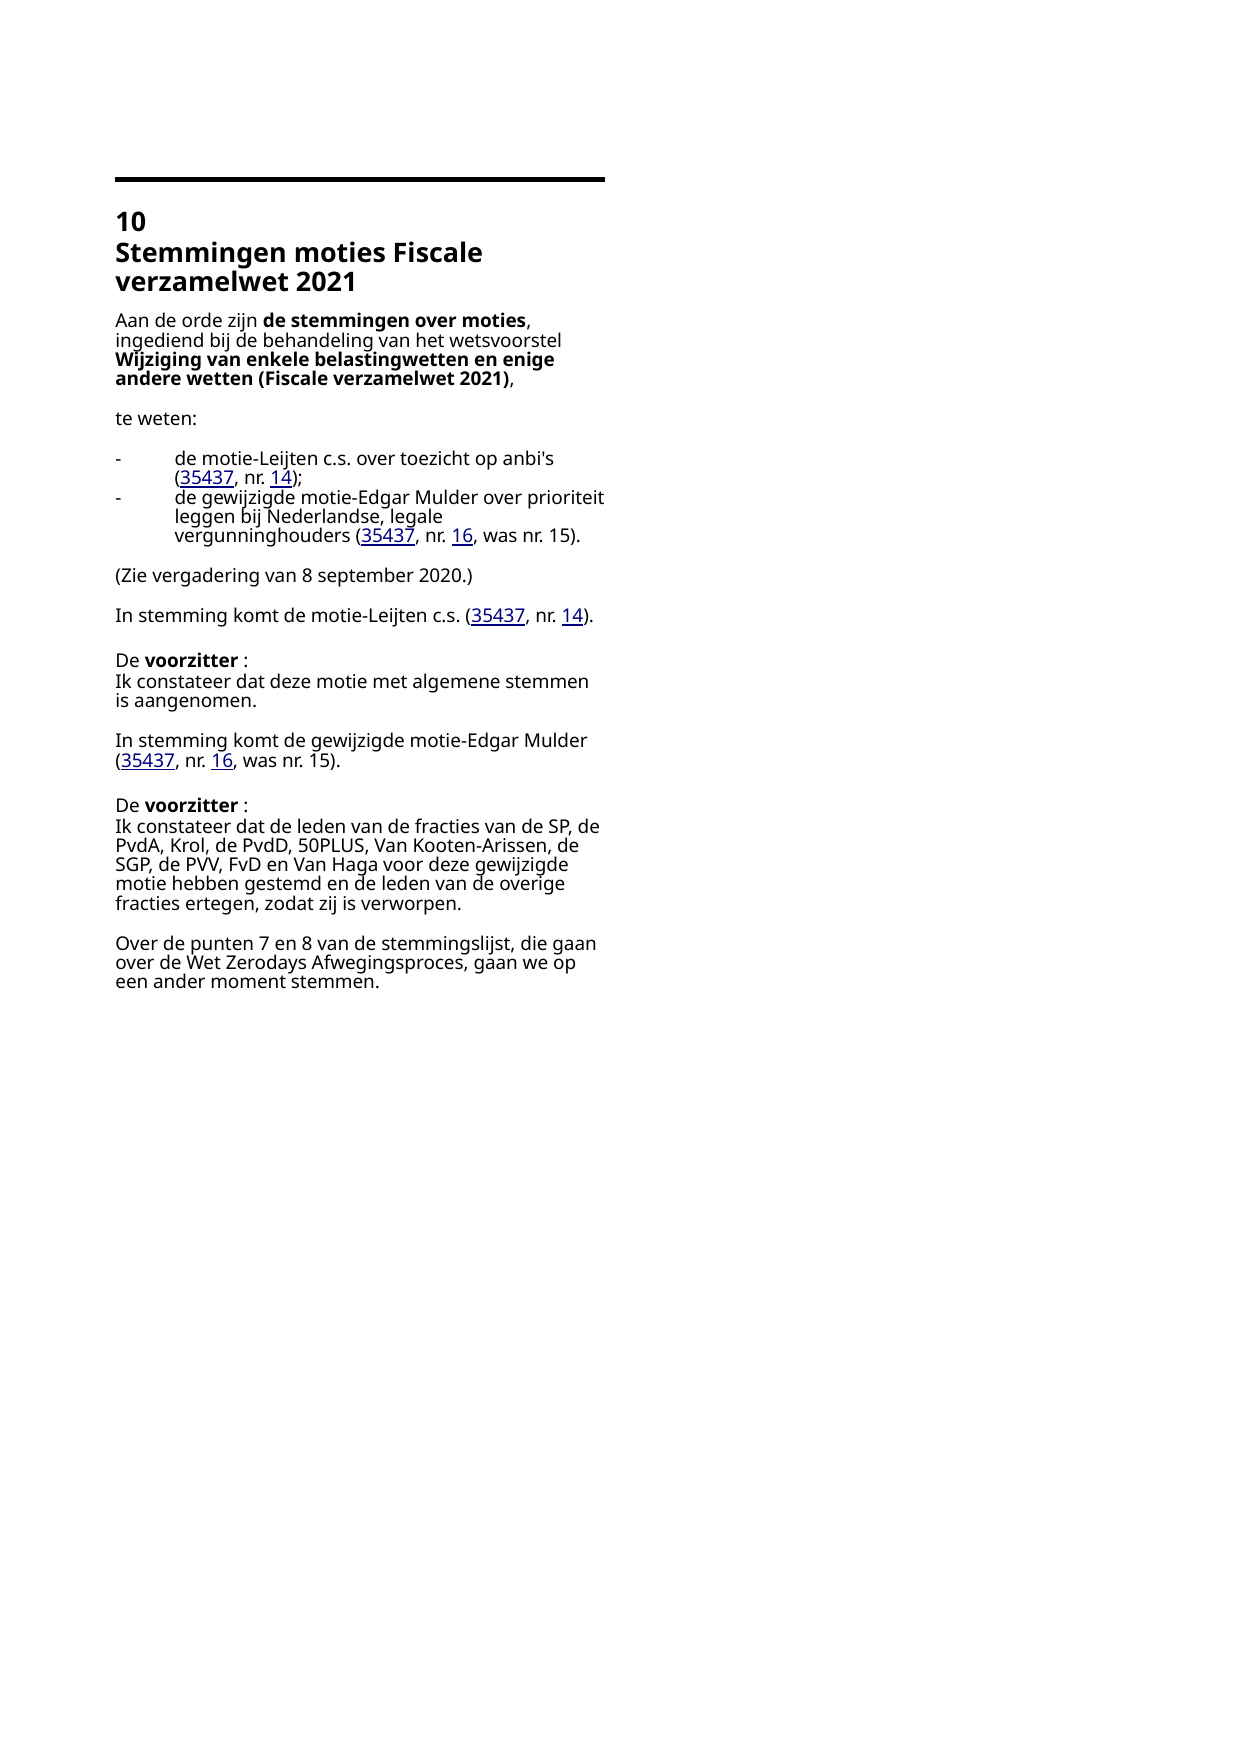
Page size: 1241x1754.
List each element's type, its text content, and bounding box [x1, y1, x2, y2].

text (Zie vergadering van 8 september 2020.) [115, 567, 605, 586]
text Ik constateer dat deze motie met algemene stemmen is aangenomen. [115, 673, 605, 712]
text Ik constateer dat de leden van de fracties van de SP, de PvdA, Krol, de PvdD, 50PLUS, Van Kooten-Arissen, de SGP, de PVV, FvD en Van Haga voor deze gewijzigde motie hebben gestemd en de leden van de overige fracties ertegen, zodat zij is verworpen. [115, 818, 605, 914]
text De voorzitter : [115, 647, 605, 673]
text De voorzitter : [115, 792, 605, 818]
list de gewijzigde motie-Edgar Mulder over prioriteit leggen bij Nederlandse, legale vergunninghouders (35437, nr. 16, was nr. 15). [115, 489, 605, 546]
text In stemming komt de motie-Leijten c.s. (35437, nr. 14). [115, 607, 605, 627]
text 10 [115, 203, 605, 239]
text In stemming komt de gewijzigde motie-Edgar Mulder (35437, nr. 16, was nr. 15). [115, 732, 605, 771]
list de motie-Leijten c.s. over toezicht op anbi's (35437, nr. 14); [115, 450, 605, 489]
text Over de punten 7 en 8 van de stemmingslijst, die gaan over de Wet Zerodays Afwegingsproces, gaan we op een ander moment stemmen. [115, 935, 605, 993]
text Stemmingen moties Fiscale verzamelwet 2021 [115, 239, 605, 312]
text Aan de orde zijn de stemmingen over moties, ingediend bij de behandeling van het wetsvoorstel Wijziging van enkele belastingwetten en enige andere wetten (Fiscale verzamelwet 2021), [115, 312, 605, 389]
text te weten: [115, 410, 605, 429]
